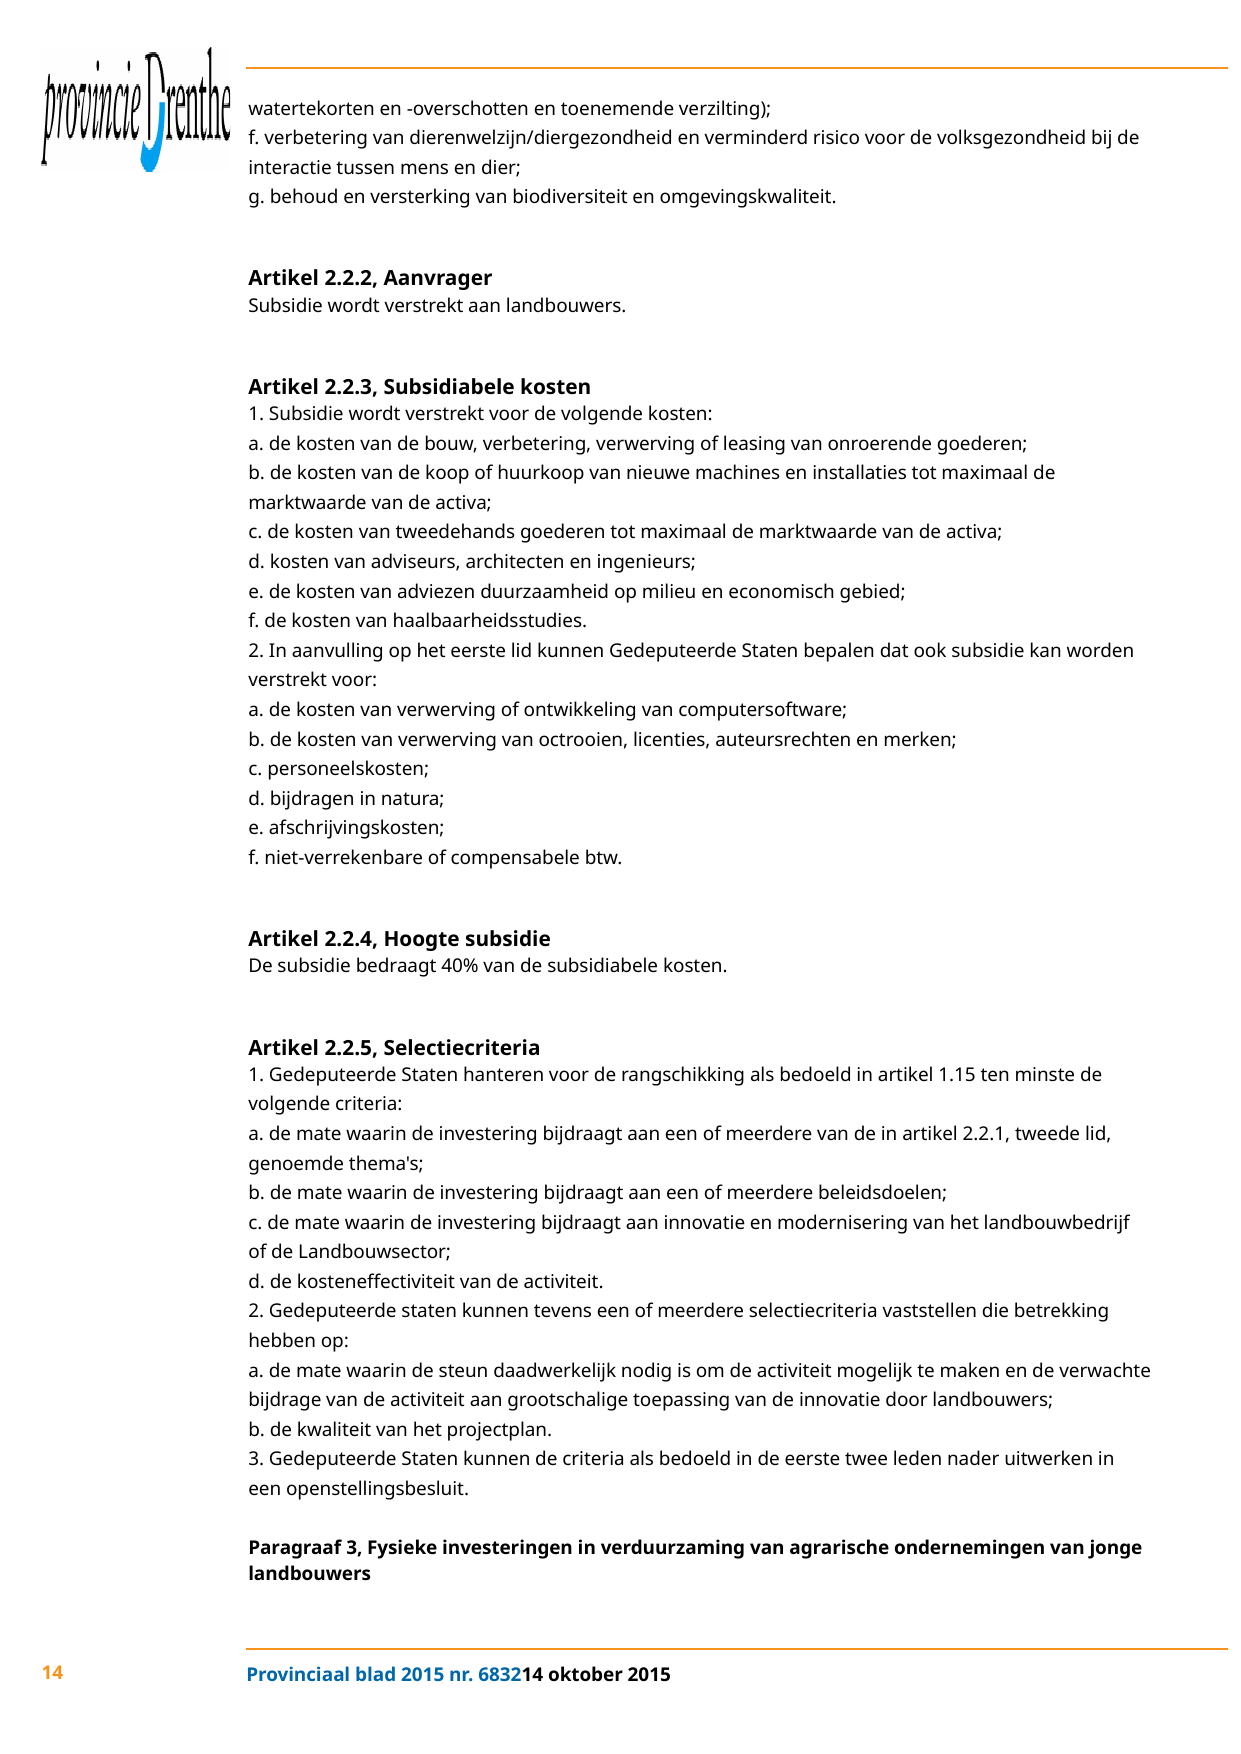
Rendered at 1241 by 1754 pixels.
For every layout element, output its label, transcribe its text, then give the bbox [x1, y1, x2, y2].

text b. de kosten van de koop of huurkoop van nieuwe machines en installaties tot maximaal de marktwaarde van de activa; [248, 459, 1152, 515]
picture [41, 47, 231, 172]
text Subsidie wordt verstrekt aan landbouwers. [248, 292, 1152, 318]
text c. de mate waarin de investering bijdraagt aan innovatie en modernisering van het landbouwbedrijf of de Landbouwsector; [248, 1209, 1152, 1264]
text c. personeelskosten; [248, 755, 1152, 781]
text d. bijdragen in natura; [248, 785, 1152, 811]
text c. de kosten van tweedehands goederen tot maximaal de marktwaarde van de activa; [248, 519, 1152, 544]
text Artikel 2.2.4, Hoogte subsidie [248, 924, 1152, 953]
text Artikel 2.2.2, Aanvrager [248, 263, 1152, 292]
text d. de kosteneffectiviteit van de activiteit. [248, 1268, 1152, 1294]
text b. de mate waarin de investering bijdraagt aan een of meerdere beleidsdoelen; [248, 1179, 1152, 1205]
text Paragraaf 3, Fysieke investeringen in verduurzaming van agrarische ondernemingen van jonge landbouwers [248, 1534, 1152, 1586]
text e. de kosten van adviezen duurzaamheid op milieu en economisch gebied; [248, 578, 1152, 604]
text f. verbetering van dierenwelzijn/diergezondheid en verminderd risico voor de volksgezondheid bij de interactie tussen mens en dier; [248, 124, 1152, 180]
text d. kosten van adviseurs, architecten en ingenieurs; [248, 548, 1152, 574]
text De subsidie bedraagt 40% van de subsidiabele kosten. [248, 953, 1152, 978]
text a. de kosten van verwerving of ontwikkeling van computersoftware; [248, 696, 1152, 722]
text 1. Gedeputeerde Staten hanteren voor de rangschikking als bedoeld in artikel 1.15 ten minste de volgende criteria: [248, 1061, 1152, 1116]
text 2. Gedeputeerde staten kunnen tevens een of meerdere selectiecriteria vaststellen die betrekking hebben op: [248, 1298, 1152, 1353]
text Artikel 2.2.5, Selectiecriteria [248, 1033, 1152, 1061]
text 3. Gedeputeerde Staten kunnen de criteria als bedoeld in de eerste twee leden nader uitwerken in een openstellingsbesluit. [248, 1446, 1152, 1501]
text e. afschrijvingskosten; [248, 814, 1152, 840]
text a. de kosten van de bouw, verbetering, verwerving of leasing van onroerende goederen; [248, 430, 1152, 456]
text g. behoud en versterking van biodiversiteit en omgevingskwaliteit. [248, 183, 1152, 209]
text a. de mate waarin de steun daadwerkelijk nodig is om de activiteit mogelijk te maken en de verwachte bijdrage van de activiteit aan grootschalige toepassing van de innovatie door landbouwers; [248, 1357, 1152, 1412]
text a. de mate waarin de investering bijdraagt aan een of meerdere van de in artikel 2.2.1, tweede lid, genoemde thema's; [248, 1120, 1152, 1176]
text b. de kwaliteit van het projectplan. [248, 1416, 1152, 1442]
text Artikel 2.2.3, Subsidiabele kosten [248, 372, 1152, 400]
text b. de kosten van verwerving van octrooien, licenties, auteursrechten en merken; [248, 726, 1152, 752]
text f. niet-verrekenbare of compensabele btw. [248, 844, 1152, 870]
text 2. In aanvulling op het eerste lid kunnen Gedeputeerde Staten bepalen dat ook subsidie kan worden verstrekt voor: [248, 637, 1152, 692]
text 1. Subsidie wordt verstrekt voor de volgende kosten: [248, 400, 1152, 426]
text f. de kosten van haalbaarheidsstudies. [248, 607, 1152, 633]
text watertekorten en -overschotten en toenemende verzilting); [248, 95, 1152, 121]
